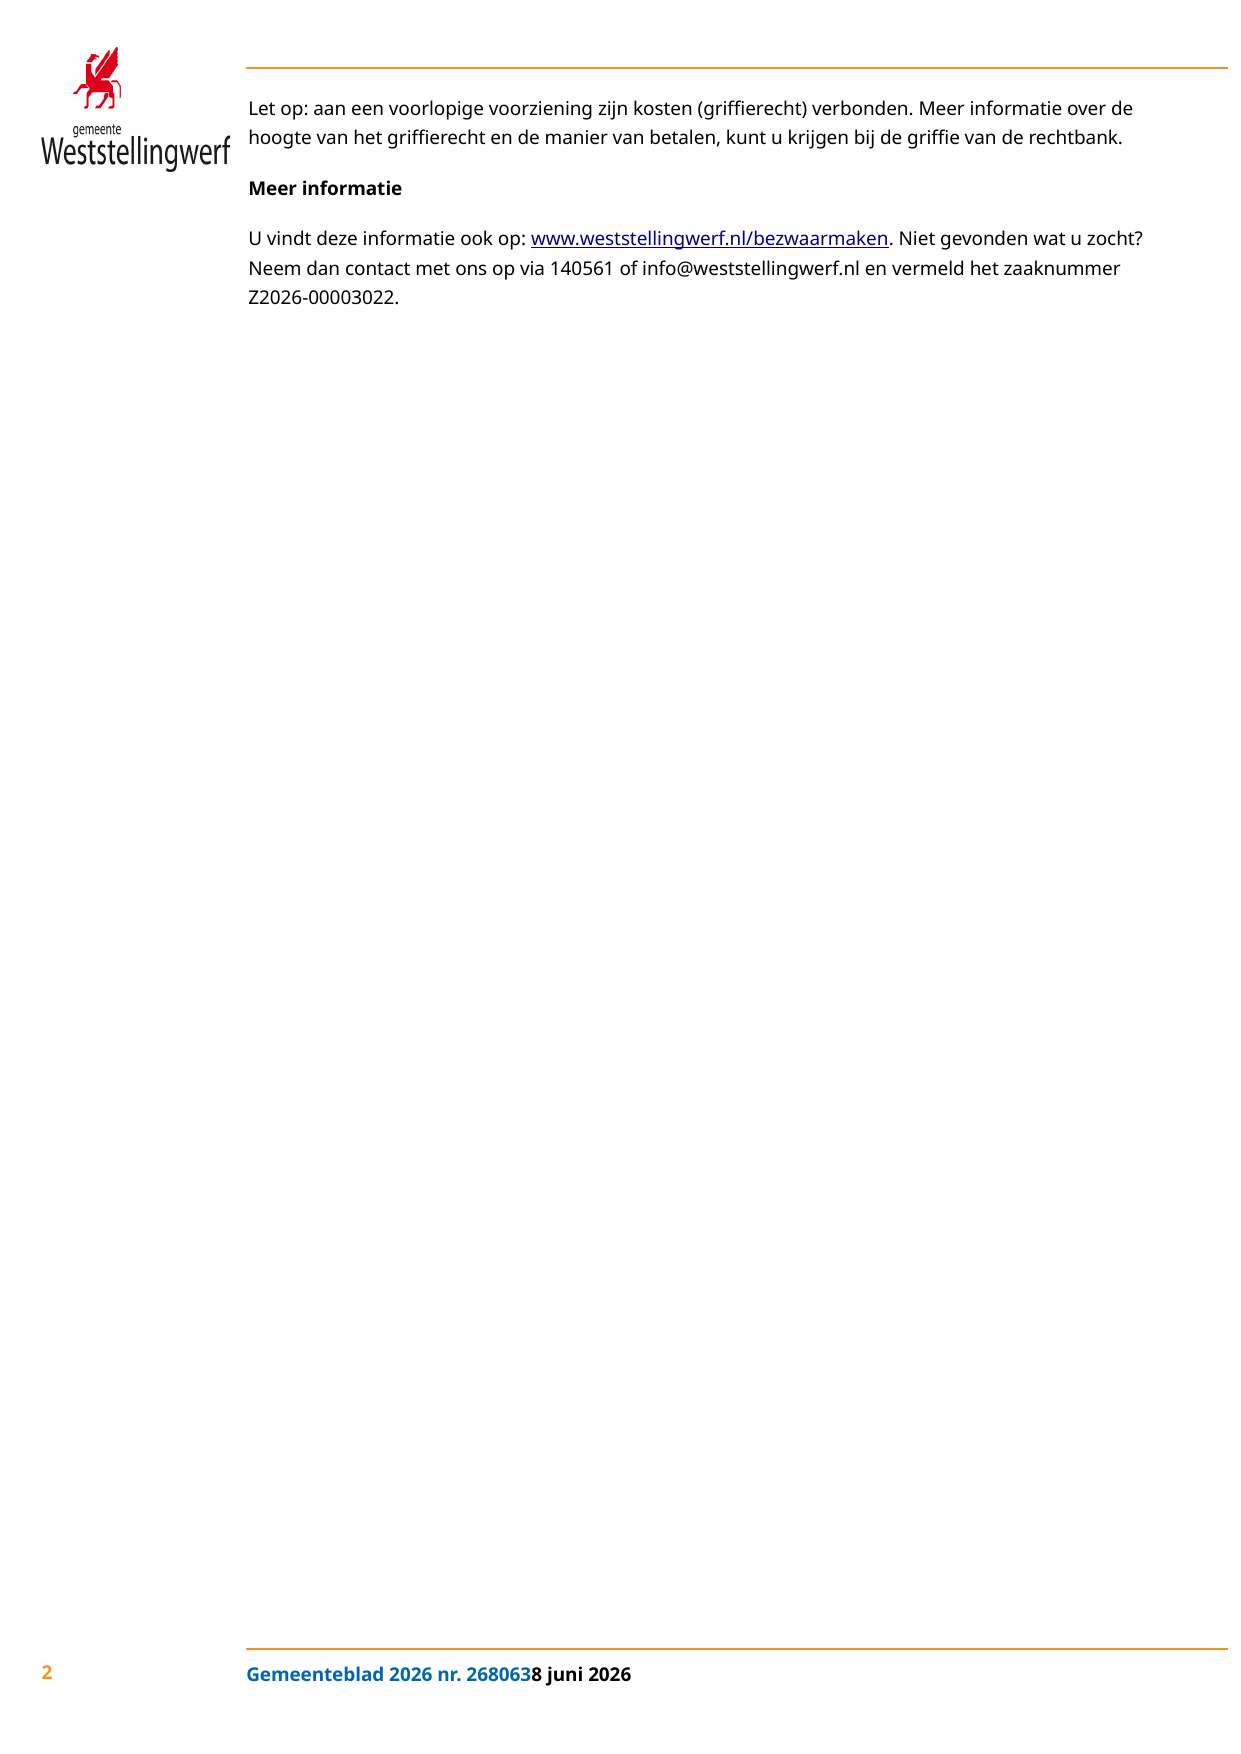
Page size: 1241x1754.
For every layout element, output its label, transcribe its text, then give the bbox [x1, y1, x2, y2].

picture [41, 47, 231, 172]
text U vindt deze informatie ook op: www.weststellingwerf.nl/bezwaarmaken. Niet gevonden wat u zocht? Neem dan contact met ons op via 140561 of info@weststellingwerf.nl en vermeld het zaaknummer Z2026-00003022. [248, 225, 1152, 310]
text Meer informatie [248, 175, 1152, 201]
text Let op: aan een voorlopige voorziening zijn kosten (griffierecht) verbonden. Meer informatie over de hoogte van het griffierecht en de manier van betalen, kunt u krijgen bij de griffie van de rechtbank. [248, 95, 1152, 150]
